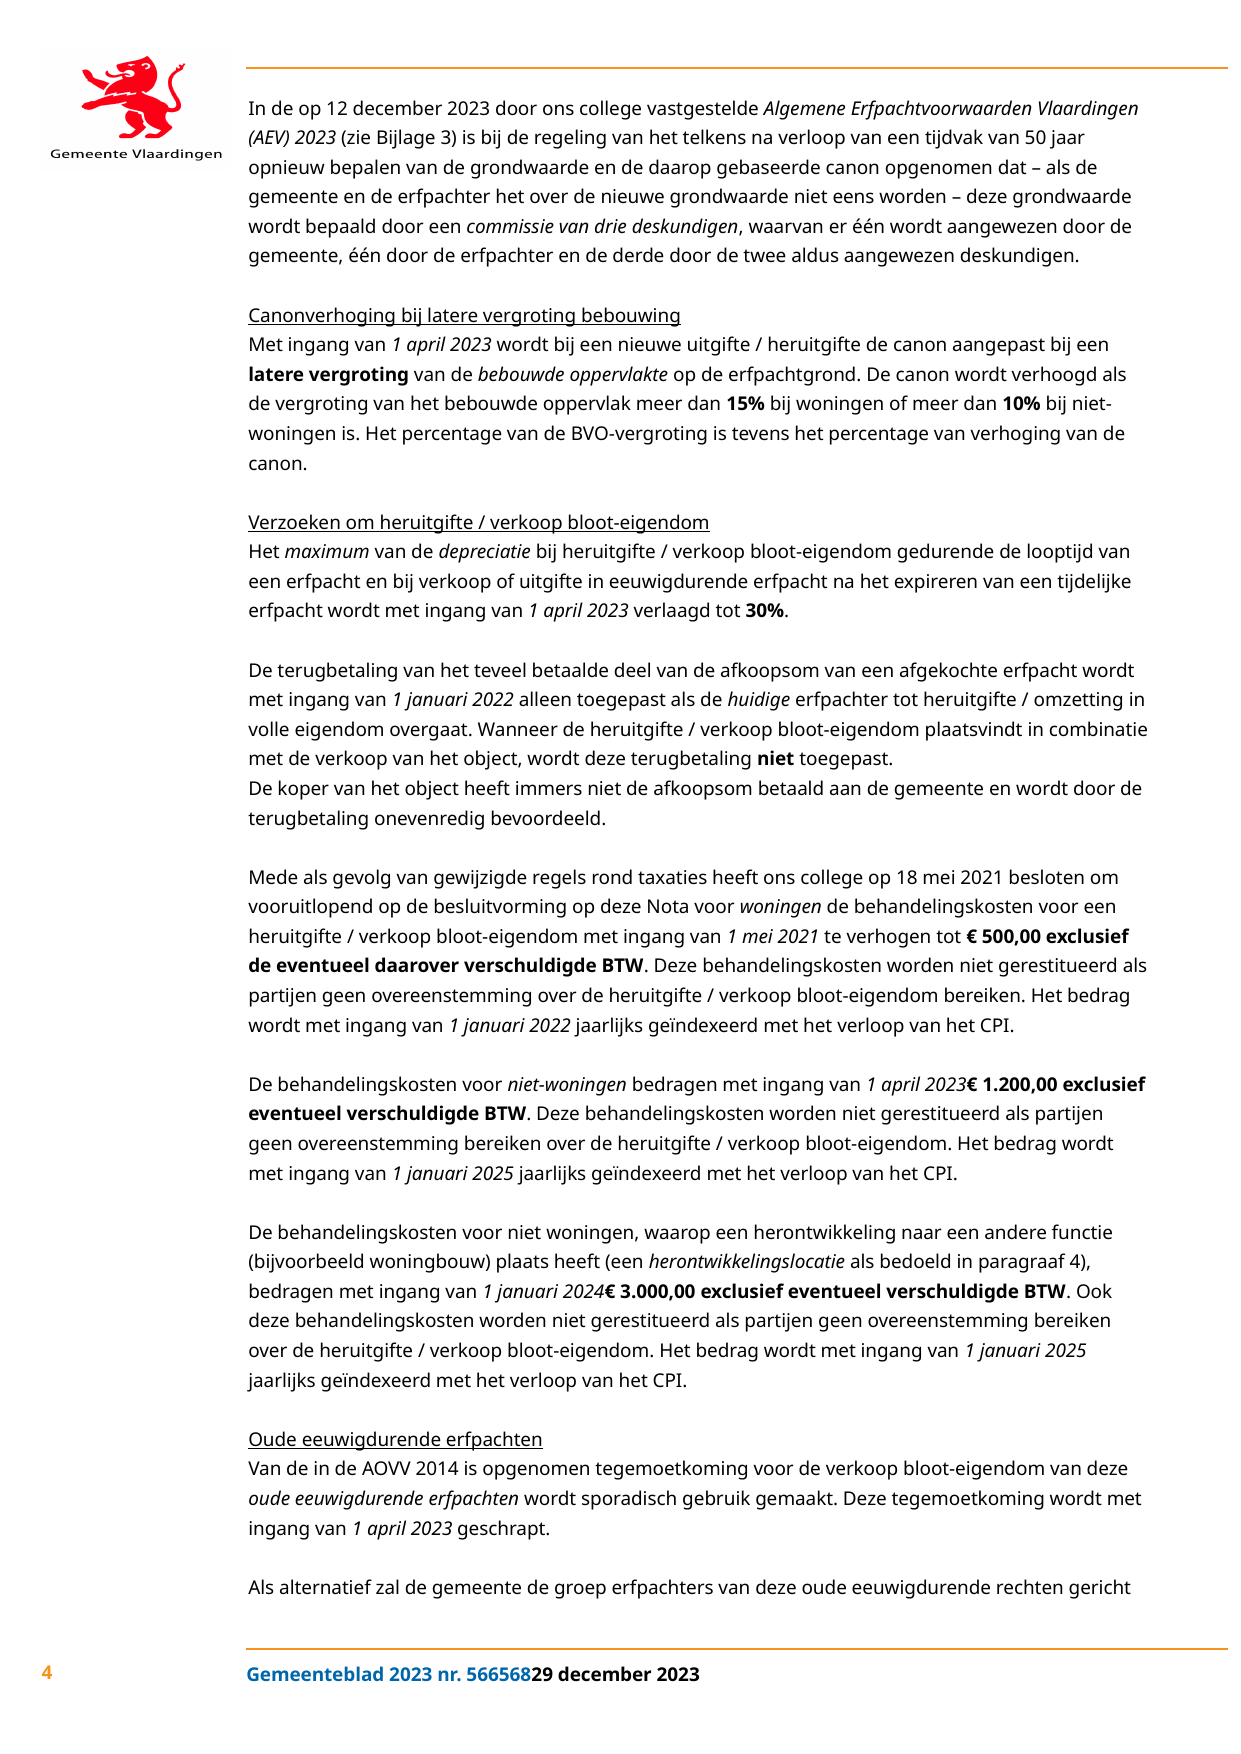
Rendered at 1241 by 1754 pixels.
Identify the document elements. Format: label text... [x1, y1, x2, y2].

text De koper van het object heeft immers niet de afkoopsom betaald aan de gemeente en wordt door de terugbetaling onevenredig bevoordeeld. [248, 775, 1152, 831]
text In de op 12 december 2023 door ons college vastgestelde Algemene Erfpachtvoorwaarden Vlaardingen (AEV) 2023 (zie Bijlage 3) is bij de regeling van het telkens na verloop van een tijdvak van 50 jaar opnieuw bepalen van de grondwaarde en de daarop gebaseerde canon opgenomen dat – als de gemeente en de erfpachter het over de nieuwe grondwaarde niet eens worden – deze grondwaarde wordt bepaald door een commissie van drie deskundigen, waarvan er één wordt aangewezen door de gemeente, één door de erfpachter en de derde door de twee aldus aangewezen deskundigen. [248, 95, 1152, 268]
text De behandelingskosten voor niet-woningen bedragen met ingang van 1 april 2023€ 1.200,00 exclusief eventueel verschuldigde BTW. Deze behandelingskosten worden niet gerestitueerd als partijen geen overeenstemming bereiken over de heruitgifte / verkoop bloot-eigendom. Het bedrag wordt met ingang van 1 januari 2025 jaarlijks geïndexeerd met het verloop van het CPI. [248, 1071, 1152, 1186]
picture [41, 47, 231, 172]
text Als alternatief zal de gemeente de groep erfpachters van deze oude eeuwigdurende rechten gericht [248, 1574, 1152, 1600]
text Mede als gevolg van gewijzigde regels rond taxaties heeft ons college op 18 mei 2021 besloten om vooruitlopend op de besluitvorming op deze Nota voor woningen de behandelingskosten voor een heruitgifte / verkoop bloot-eigendom met ingang van 1 mei 2021 te verhogen tot € 500,00 exclusief de eventueel daarover verschuldigde BTW. Deze behandelingskosten worden niet gerestitueerd als partijen geen overeenstemming over de heruitgifte / verkoop bloot-eigendom bereiken. Het bedrag wordt met ingang van 1 januari 2022 jaarlijks geïndexeerd met het verloop van het CPI. [248, 864, 1152, 1038]
text Oude eeuwigdurende erfpachten [248, 1426, 1152, 1452]
text De terugbetaling van het teveel betaalde deel van de afkoopsom van een afgekochte erfpacht wordt met ingang van 1 januari 2022 alleen toegepast als de huidige erfpachter tot heruitgifte / omzetting in volle eigendom overgaat. Wanneer de heruitgifte / verkoop bloot-eigendom plaatsvindt in combinatie met de verkoop van het object, wordt deze terugbetaling niet toegepast. [248, 657, 1152, 771]
text Verzoeken om heruitgifte / verkoop bloot-eigendom [248, 509, 1152, 535]
text De behandelingskosten voor niet woningen, waarop een herontwikkeling naar een andere functie (bijvoorbeeld woningbouw) plaats heeft (een herontwikkelingslocatie als bedoeld in paragraaf 4), bedragen met ingang van 1 januari 2024€ 3.000,00 exclusief eventueel verschuldigde BTW. Ook deze behandelingskosten worden niet gerestitueerd als partijen geen overeenstemming bereiken over de heruitgifte / verkoop bloot-eigendom. Het bedrag wordt met ingang van 1 januari 2025 jaarlijks geïndexeerd met het verloop van het CPI. [248, 1219, 1152, 1393]
text Van de in de AOVV 2014 is opgenomen tegemoetkoming voor de verkoop bloot-eigendom van deze oude eeuwigdurende erfpachten wordt sporadisch gebruik gemaakt. Deze tegemoetkoming wordt met ingang van 1 april 2023 geschrapt. [248, 1456, 1152, 1541]
text Met ingang van 1 april 2023 wordt bij een nieuwe uitgifte / heruitgifte de canon aangepast bij een latere vergroting van de bebouwde oppervlakte op de erfpachtgrond. De canon wordt verhoogd als de vergroting van het bebouwde oppervlak meer dan 15% bij woningen of meer dan 10% bij niet-woningen is. Het percentage van de BVO-vergroting is tevens het percentage van verhoging van de canon. [248, 331, 1152, 476]
text Het maximum van de depreciatie bij heruitgifte / verkoop bloot-eigendom gedurende de looptijd van een erfpacht en bij verkoop of uitgifte in eeuwigdurende erfpacht na het expireren van een tijdelijke erfpacht wordt met ingang van 1 april 2023 verlaagd tot 30%. [248, 538, 1152, 623]
text Canonverhoging bij latere vergroting bebouwing [248, 302, 1152, 328]
